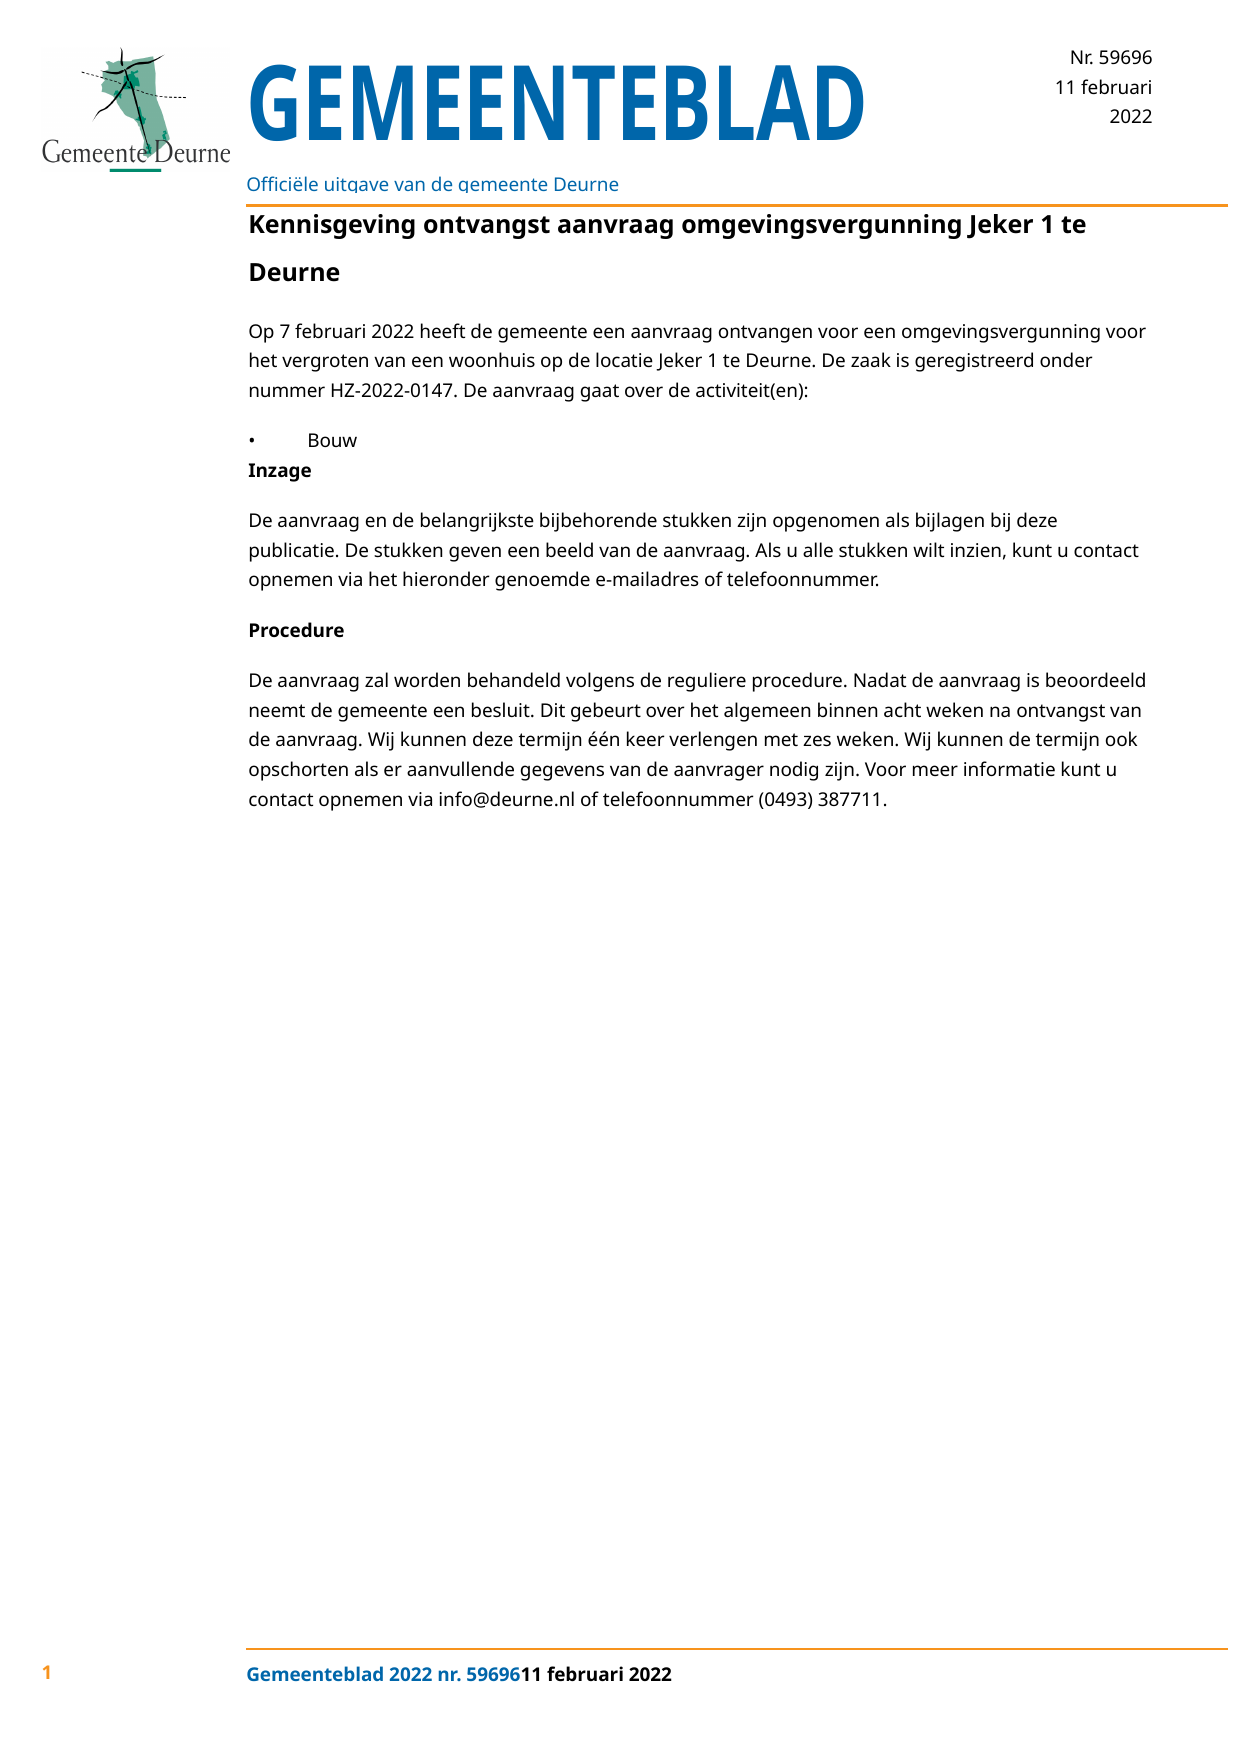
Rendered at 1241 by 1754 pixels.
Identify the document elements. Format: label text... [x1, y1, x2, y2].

list Bouw [248, 427, 1152, 453]
text De aanvraag zal worden behandeld volgens de reguliere procedure. Nadat de aanvraag is beoordeeld neemt de gemeente een besluit. Dit gebeurt over het algemeen binnen acht weken na ontvangst van de aanvraag. Wij kunnen deze termijn één keer verlengen met zes weken. Wij kunnen de termijn ook opschorten als er aanvullende gegevens van de aanvrager nodig zijn. Voor meer informatie kunt u contact opnemen via info@deurne.nl of telefoonnummer (0493) 387711. [248, 667, 1152, 812]
text Procedure [248, 617, 1152, 643]
picture [41, 47, 231, 172]
text Inzage [248, 457, 1152, 483]
text Kennisgeving ontvangst aanvraag omgevingsvergunning Jeker 1 te Deurne [248, 207, 1152, 288]
text Op 7 februari 2022 heeft de gemeente een aanvraag ontvangen voor een omgevingsvergunning voor het vergroten van een woonhuis op de locatie Jeker 1 te Deurne. De zaak is geregistreerd onder nummer HZ-2022-0147. De aanvraag gaat over de activiteit(en): [248, 318, 1152, 403]
text De aanvraag en de belangrijkste bijbehorende stukken zijn opgenomen als bijlagen bij deze publicatie. De stukken geven een beeld van de aanvraag. Als u alle stukken wilt inzien, kunt u contact opnemen via het hieronder genoemde e-mailadres of telefoonnummer. [248, 507, 1152, 592]
